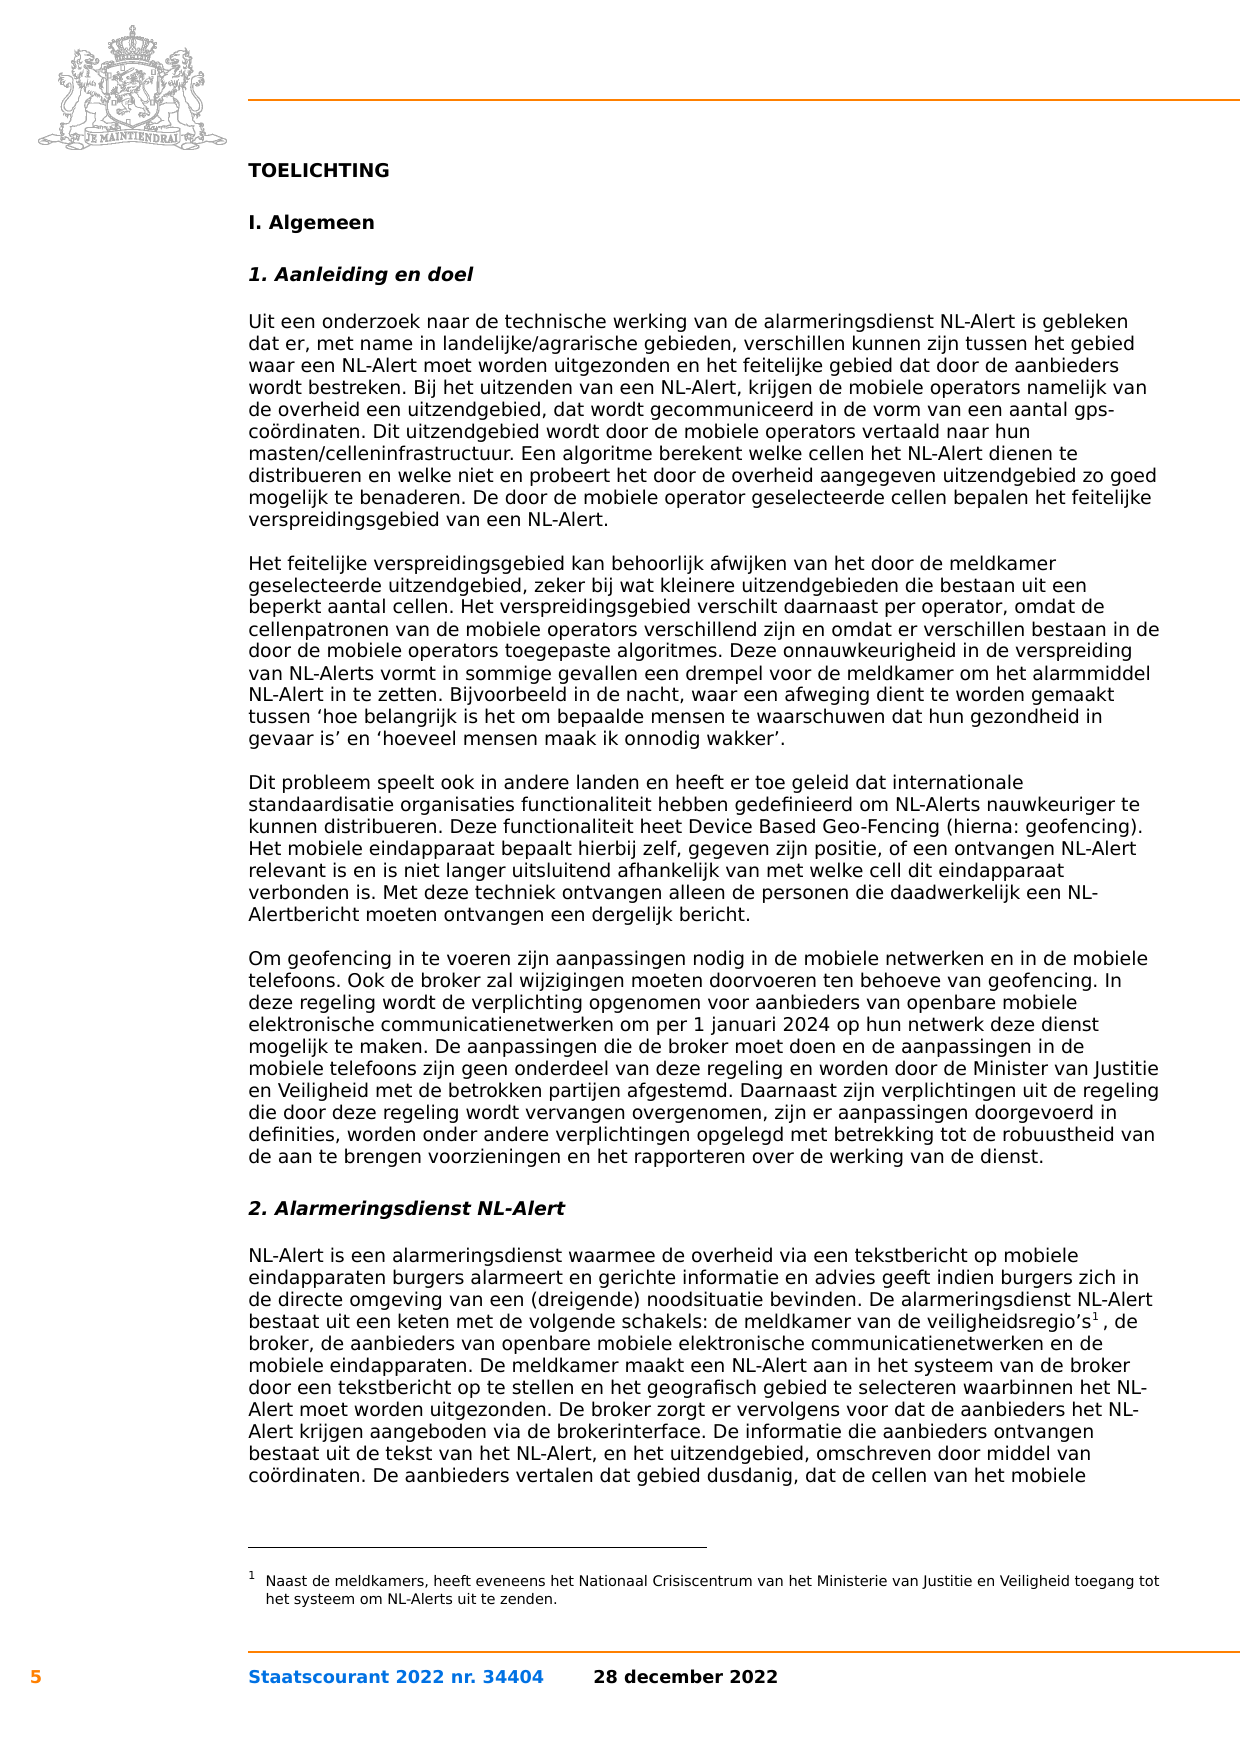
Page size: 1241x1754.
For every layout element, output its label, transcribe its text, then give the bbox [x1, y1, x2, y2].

text Het feitelijke verspreidingsgebied kan behoorlijk afwijken van het door de meldkamer geselecteerde uitzendgebied, zeker bij wat kleinere uitzendgebieden die bestaan uit een beperkt aantal cellen. Het verspreidingsgebied verschilt daarnaast per operator, omdat de cellenpatronen van de mobiele operators verschillend zijn en omdat er verschillen bestaan in de door de mobiele operators toegepaste algoritmes. Deze onnauwkeurigheid in de verspreiding van NL-Alerts vormt in sommige gevallen een drempel voor de meldkamer om het alarmmiddel NL-Alert in te zetten. Bijvoorbeeld in de nacht, waar een afweging dient te worden gemaakt tussen ‘hoe belangrijk is het om bepaalde mensen te waarschuwen dat hun gezondheid in gevaar is’ en ‘hoeveel mensen maak ik onnodig wakker’. [248, 552, 1163, 750]
picture [38, 25, 227, 150]
subtitle 2. Alarmeringsdienst NL-Alert [248, 1198, 1163, 1220]
text Uit een onderzoek naar de technische werking van de alarmeringsdienst NL-Alert is gebleken dat er, met name in landelijke/agrarische gebieden, verschillen kunnen zijn tussen het gebied waar een NL-Alert moet worden uitgezonden en het feitelijke gebied dat door de aanbieders wordt bestreken. Bij het uitzenden van een NL-Alert, krijgen de mobiele operators namelijk van de overheid een uitzendgebied, dat wordt gecommuniceerd in de vorm van een aantal gps-coördinaten. Dit uitzendgebied wordt door de mobiele operators vertaald naar hun masten/celleninfrastructuur. Een algoritme berekent welke cellen het NL-Alert dienen te distribueren en welke niet en probeert het door de overheid aangegeven uitzendgebied zo goed mogelijk te benaderen. De door de mobiele operator geselecteerde cellen bepalen het feitelijke verspreidingsgebied van een NL-Alert. [248, 311, 1163, 531]
subtitle TOELICHTING [248, 160, 1163, 182]
subtitle I. Algemeen [248, 212, 1163, 234]
text Dit probleem speelt ook in andere landen en heeft er toe geleid dat internationale standaardisatie organisaties functionaliteit hebben gedefinieerd om NL-Alerts nauwkeuriger te kunnen distribueren. Deze functionaliteit heet Device Based Geo-Fencing (hierna: geofencing). Het mobiele eindapparaat bepaalt hierbij zelf, gegeven zijn positie, of een ontvangen NL-Alert relevant is en is niet langer uitsluitend afhankelijk van met welke cell dit eindapparaat verbonden is. Met deze techniek ontvangen alleen de personen die daadwerkelijk een NL-Alertbericht moeten ontvangen een dergelijk bericht. [248, 772, 1163, 926]
text NL-Alert is een alarmeringsdienst waarmee de overheid via een tekstbericht op mobiele eindapparaten burgers alarmeert en gerichte informatie en advies geeft indien burgers zich in de directe omgeving van een (dreigende) noodsituatie bevinden. De alarmeringsdienst NL-Alert bestaat uit een keten met de volgende schakels: de meldkamer van de veiligheidsregio’s, de broker, de aanbieders van openbare mobiele elektronische communicatienetwerken en de mobiele eindapparaten. De meldkamer maakt een NL-Alert aan in het systeem van de broker door een tekstbericht op te stellen en het geografisch gebied te selecteren waarbinnen het NL-Alert moet worden uitgezonden. De broker zorgt er vervolgens voor dat de aanbieders het NL-Alert krijgen aangeboden via de brokerinterface. De informatie die aanbieders ontvangen bestaat uit de tekst van het NL-Alert, en het uitzendgebied, omschreven door middel van coördinaten. De aanbieders vertalen dat gebied dusdanig, dat de cellen van het mobiele [248, 1245, 1163, 1486]
text Om geofencing in te voeren zijn aanpassingen nodig in de mobiele netwerken en in de mobiele telefoons. Ook de broker zal wijzigingen moeten doorvoeren ten behoeve van geofencing. In deze regeling wordt de verplichting opgenomen voor aanbieders van openbare mobiele elektronische communicatienetwerken om per 1 januari 2024 op hun netwerk deze dienst mogelijk te maken. De aanpassingen die de broker moet doen en de aanpassingen in de mobiele telefoons zijn geen onderdeel van deze regeling en worden door de Minister van Justitie en Veiligheid met de betrokken partijen afgestemd. Daarnaast zijn verplichtingen uit de regeling die door deze regeling wordt vervangen overgenomen, zijn er aanpassingen doorgevoerd in definities, worden onder andere verplichtingen opgelegd met betrekking tot de robuustheid van de aan te brengen voorzieningen en het rapporteren over de werking van de dienst. [248, 948, 1163, 1168]
subtitle 1. Aanleiding en doel [248, 264, 1163, 286]
text Naast de meldkamers, heeft eveneens het Nationaal Crisiscentrum van het Ministerie van Justitie en Veiligheid toegang tot het systeem om NL-Alerts uit te zenden. [248, 1569, 1163, 1608]
